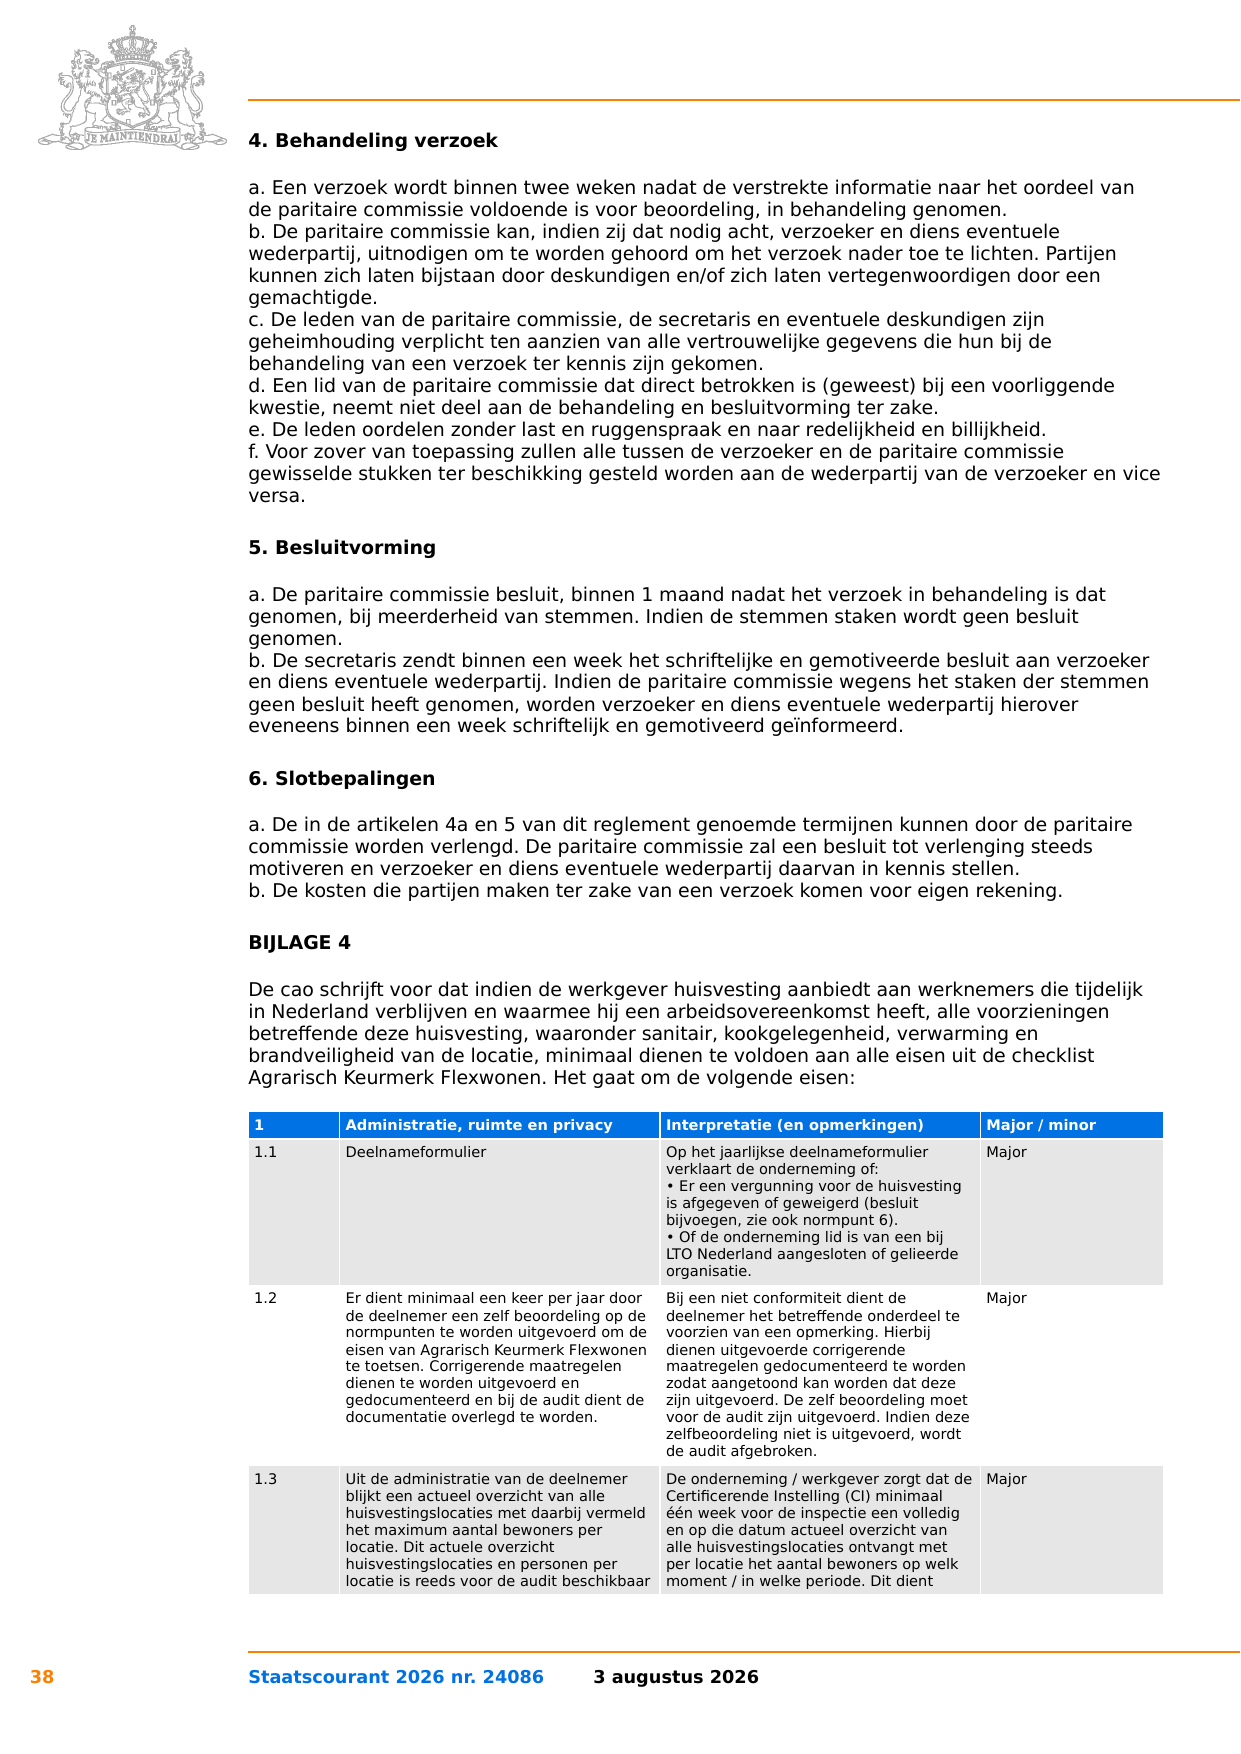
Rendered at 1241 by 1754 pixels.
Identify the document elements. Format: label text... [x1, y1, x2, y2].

text a. Een verzoek wordt binnen twee weken nadat de verstrekte informatie naar het oordeel van de paritaire commissie voldoende is voor beoordeling, in behandeling genomen. [248, 177, 1163, 221]
subtitle BIJLAGE 4 [248, 932, 1163, 954]
text b. De kosten die partijen maken ter zake van een verzoek komen voor eigen rekening. [248, 880, 1163, 902]
table_cell 1.3 [249, 1466, 339, 1594]
text b. De secretaris zendt binnen een week het schriftelijke en gemotiveerde besluit aan verzoeker en diens eventuele wederpartij. Indien de paritaire commissie wegens het staken der stemmen geen besluit heeft genomen, worden verzoeker en diens eventuele wederpartij hierover eveneens binnen een week schriftelijk en gemotiveerd geïnformeerd. [248, 649, 1163, 737]
table_cell Er dient minimaal een keer per jaar door de deelnemer een zelf beoordeling op de normpunten te worden uitgevoerd om de eisen van Agrarisch Keurmerk Flexwonen te toetsen. Corrigerende maatregelen dienen te worden uitgevoerd en gedocumenteerd en bij de audit dient de documentatie overlegd te worden. [340, 1286, 659, 1465]
table_cell Op het jaarlijkse deelnameformulier verklaart de onderneming of: • Er een vergunning voor de huisvesting is afgegeven of geweigerd (besluit bijvoegen, zie ook normpunt 6). • Of de onderneming lid is van een bij LTO Nederland aangesloten of gelieerde organisatie. [661, 1140, 980, 1285]
table_header 1 [249, 1112, 339, 1138]
text a. De in de artikelen 4a en 5 van dit reglement genoemde termijnen kunnen door de paritaire commissie worden verlengd. De paritaire commissie zal een besluit tot verlenging steeds motiveren en verzoeker en diens eventuele wederpartij daarvan in kennis stellen. [248, 814, 1163, 880]
text De cao schrijft voor dat indien de werkgever huisvesting aanbiedt aan werknemers die tijdelijk in Nederland verblijven en waarmee hij een arbeidsovereenkomst heeft, alle voorzieningen betreffende deze huisvesting, waaronder sanitair, kookgelegenheid, verwarming en brandveiligheid van de locatie, minimaal dienen te voldoen aan alle eisen uit de checklist Agrarisch Keurmerk Flexwonen. Het gaat om de volgende eisen: [248, 979, 1163, 1089]
text a. De paritaire commissie besluit, binnen 1 maand nadat het verzoek in behandeling is dat genomen, bij meerderheid van stemmen. Indien de stemmen staken wordt geen besluit genomen. [248, 583, 1163, 649]
subtitle 4. Behandeling verzoek [248, 130, 1163, 152]
picture [38, 25, 227, 150]
table_header Interpretatie (en opmerkingen) [661, 1112, 980, 1138]
text f. Voor zover van toepassing zullen alle tussen de verzoeker en de paritaire commissie gewisselde stukken ter beschikking gesteld worden aan de wederpartij van de verzoeker en vice versa. [248, 441, 1163, 507]
subtitle 5. Besluitvorming [248, 537, 1163, 558]
table_cell Major [981, 1286, 1163, 1465]
table_cell Major [981, 1140, 1163, 1285]
text d. Een lid van de paritaire commissie dat direct betrokken is (geweest) bij een voorliggende kwestie, neemt niet deel aan de behandeling en besluitvorming ter zake. [248, 375, 1163, 419]
table_cell Major [981, 1466, 1163, 1594]
text c. De leden van de paritaire commissie, de secretaris en eventuele deskundigen zijn geheimhouding verplicht ten aanzien van alle vertrouwelijke gegevens die hun bij de behandeling van een verzoek ter kennis zijn gekomen. [248, 309, 1163, 375]
text e. De leden oordelen zonder last en ruggenspraak en naar redelijkheid en billijkheid. [248, 419, 1163, 441]
table_cell Bij een niet conformiteit dient de deelnemer het betreffende onderdeel te voorzien van een opmerking. Hierbij dienen uitgevoerde corrigerende maatregelen gedocumenteerd te worden zodat aangetoond kan worden dat deze zijn uitgevoerd. De zelf beoordeling moet voor de audit zijn uitgevoerd. Indien deze zelfbeoordeling niet is uitgevoerd, wordt de audit afgebroken. [661, 1286, 980, 1465]
text b. De paritaire commissie kan, indien zij dat nodig acht, verzoeker en diens eventuele wederpartij, uitnodigen om te worden gehoord om het verzoek nader toe te lichten. Partijen kunnen zich laten bijstaan door deskundigen en/of zich laten vertegenwoordigen door een gemachtigde. [248, 221, 1163, 309]
table_cell 1.2 [249, 1286, 339, 1465]
table_header Administratie, ruimte en privacy [340, 1112, 659, 1138]
table_header Major / minor [981, 1112, 1163, 1138]
table_cell De onderneming / werkgever zorgt dat de Certificerende Instelling (CI) minimaal één week voor de inspectie een volledig en op die datum actueel overzicht van alle huisvestingslocaties ontvangt met per locatie het aantal bewoners op welk moment / in welke periode. Dit dient [661, 1466, 980, 1594]
subtitle 6. Slotbepalingen [248, 767, 1163, 789]
table_cell Uit de administratie van de deelnemer blijkt een actueel overzicht van alle huisvestingslocaties met daarbij vermeld het maximum aantal bewoners per locatie. Dit actuele overzicht huisvestingslocaties en personen per locatie is reeds voor de audit beschikbaar [340, 1466, 659, 1594]
table_cell Deelnameformulier [340, 1140, 659, 1285]
table_cell 1.1 [249, 1140, 339, 1285]
